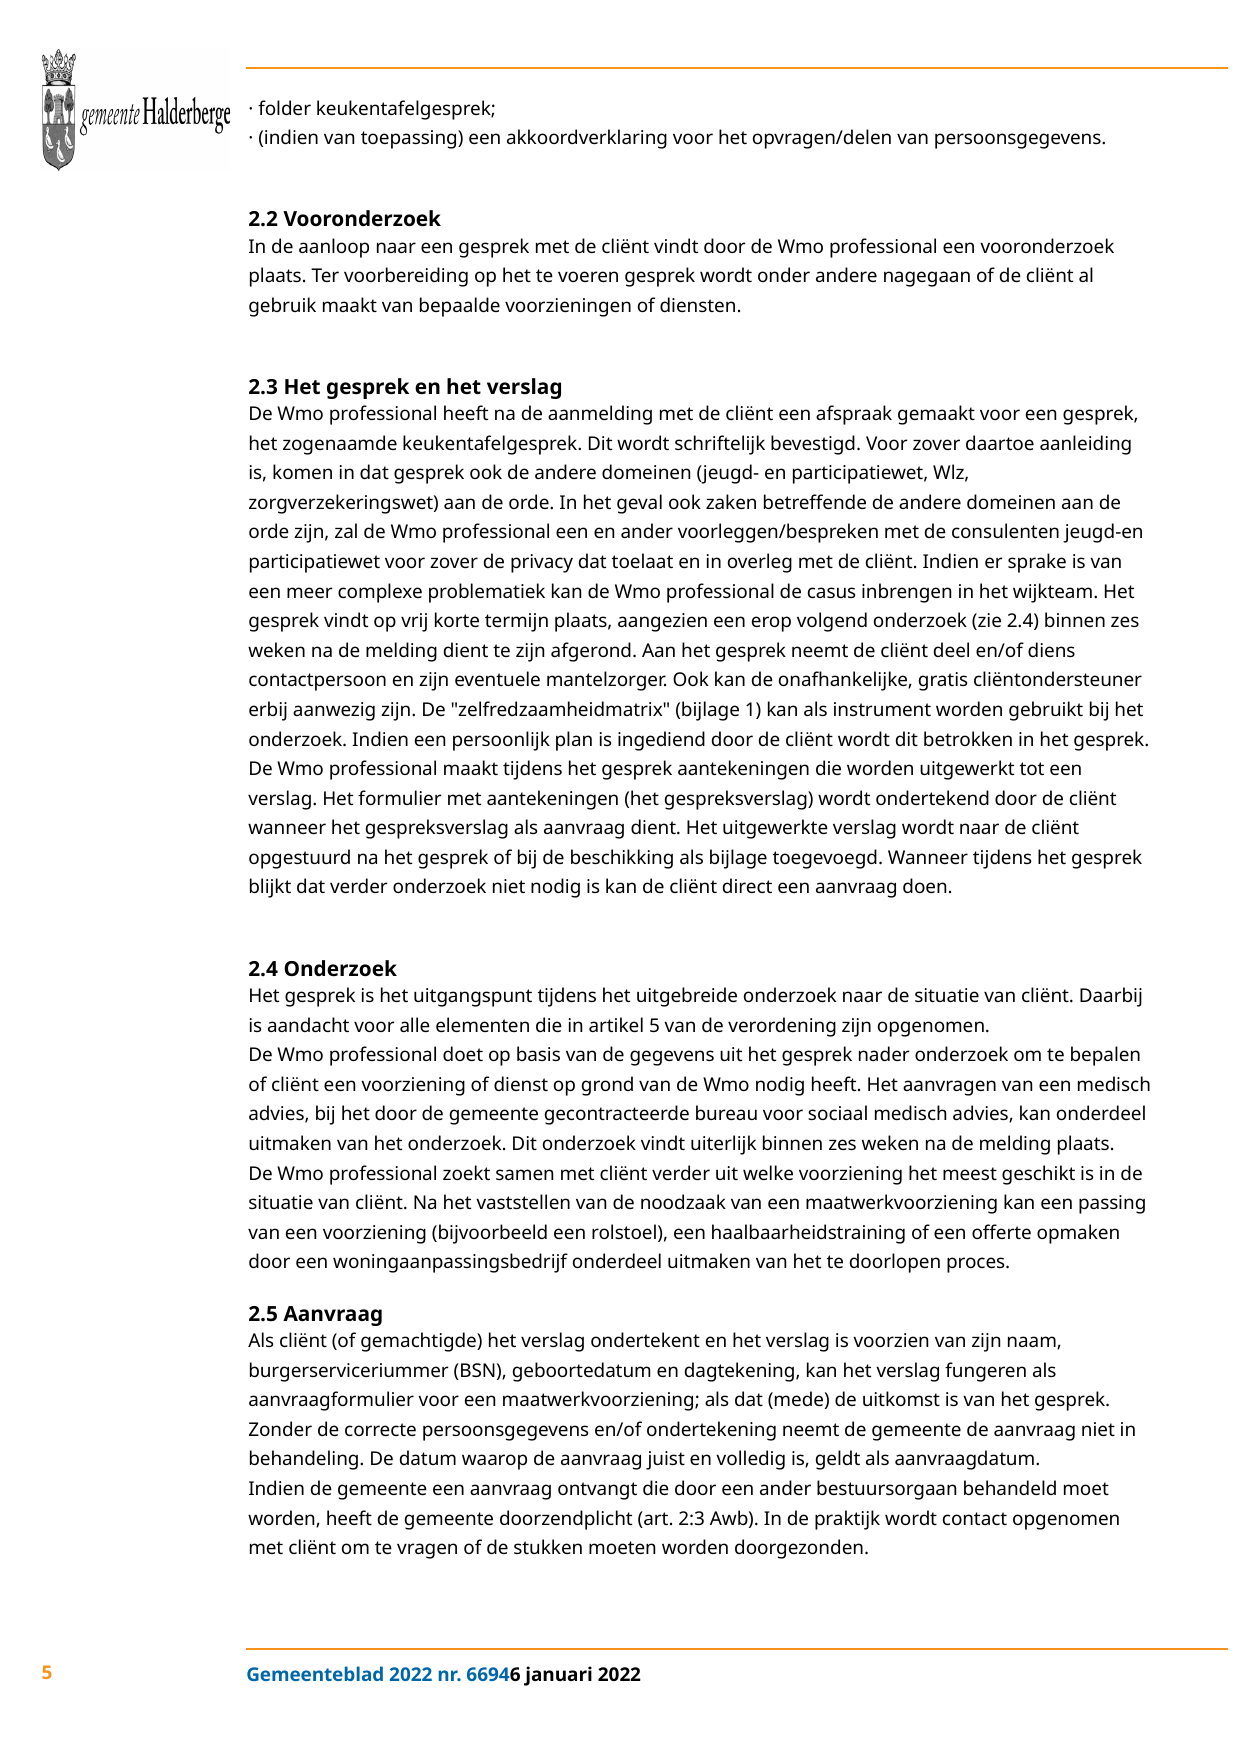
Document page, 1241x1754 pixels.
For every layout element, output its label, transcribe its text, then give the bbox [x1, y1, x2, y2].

text · (indien van toepassing) een akkoordverklaring voor het opvragen/delen van persoonsgegevens. [248, 124, 1152, 150]
text De Wmo professional heeft na de aanmelding met de cliënt een afspraak gemaakt voor een gesprek, het zogenaamde keukentafelgesprek. Dit wordt schriftelijk bevestigd. Voor zover daartoe aanleiding is, komen in dat gesprek ook de andere domeinen (jeugd- en participatiewet, Wlz, zorgverzekeringswet) aan de orde. In het geval ook zaken betreffende de andere domeinen aan de orde zijn, zal de Wmo professional een en ander voorleggen/bespreken met de consulenten jeugd-en participatiewet voor zover de privacy dat toelaat en in overleg met de cliënt. Indien er sprake is van een meer complexe problematiek kan de Wmo professional de casus inbrengen in het wijkteam. Het gesprek vindt op vrij korte termijn plaats, aangezien een erop volgend onderzoek (zie 2.4) binnen zes weken na de melding dient te zijn afgerond. Aan het gesprek neemt de cliënt deel en/of diens contactpersoon en zijn eventuele mantelzorger. Ook kan de onafhankelijke, gratis cliëntondersteuner erbij aanwezig zijn. De "zelfredzaamheidmatrix" (bijlage 1) kan als instrument worden gebruikt bij het onderzoek. Indien een persoonlijk plan is ingediend door de cliënt wordt dit betrokken in het gesprek. De Wmo professional maakt tijdens het gesprek aantekeningen die worden uitgewerkt tot een verslag. Het formulier met aantekeningen (het gespreksverslag) wordt ondertekend door de cliënt wanneer het gespreksverslag als aanvraag dient. Het uitgewerkte verslag wordt naar de cliënt opgestuurd na het gesprek of bij de beschikking als bijlage toegevoegd. Wanneer tijdens het gesprek blijkt dat verder onderzoek niet nodig is kan de cliënt direct een aanvraag doen. [248, 400, 1152, 899]
text De Wmo professional zoekt samen met cliënt verder uit welke voorziening het meest geschikt is in de situatie van cliënt. Na het vaststellen van de noodzaak van een maatwerkvoorziening kan een passing van een voorziening (bijvoorbeeld een rolstoel), een haalbaarheidstraining of een offerte opmaken door een woningaanpassingsbedrijf onderdeel uitmaken van het te doorlopen proces. [248, 1160, 1152, 1274]
picture [41, 47, 231, 172]
text 2.5 Aanvraag [248, 1299, 1152, 1327]
text · folder keukentafelgesprek; [248, 95, 1152, 121]
text In de aanloop naar een gesprek met de cliënt vindt door de Wmo professional een vooronderzoek plaats. Ter voorbereiding op het te voeren gesprek wordt onder andere nagegaan of de cliënt al gebruik maakt van bepaalde voorzieningen of diensten. [248, 233, 1152, 318]
text De Wmo professional doet op basis van de gegevens uit het gesprek nader onderzoek om te bepalen of cliënt een voorziening of dienst op grond van de Wmo nodig heeft. Het aanvragen van een medisch advies, bij het door de gemeente gecontracteerde bureau voor sociaal medisch advies, kan onderdeel uitmaken van het onderzoek. Dit onderzoek vindt uiterlijk binnen zes weken na de melding plaats. [248, 1041, 1152, 1156]
text is aandacht voor alle elementen die in artikel 5 van de verordening zijn opgenomen. [248, 1012, 1152, 1037]
text Het gesprek is het uitgangspunt tijdens het uitgebreide onderzoek naar de situatie van cliënt. Daarbij [248, 982, 1152, 1008]
text 2.2 Vooronderzoek [248, 204, 1152, 233]
text Als cliënt (of gemachtigde) het verslag ondertekent en het verslag is voorzien van zijn naam, burgerserviceriummer (BSN), geboortedatum en dagtekening, kan het verslag fungeren als aanvraagformulier voor een maatwerkvoorziening; als dat (mede) de uitkomst is van het gesprek. Zonder de correcte persoonsgegevens en/of ondertekening neemt de gemeente de aanvraag niet in behandeling. De datum waarop de aanvraag juist en volledig is, geldt als aanvraagdatum. [248, 1327, 1152, 1471]
text Indien de gemeente een aanvraag ontvangt die door een ander bestuursorgaan behandeld moet worden, heeft de gemeente doorzendplicht (art. 2:3 Awb). In de praktijk wordt contact opgenomen met cliënt om te vragen of de stukken moeten worden doorgezonden. [248, 1475, 1152, 1560]
text 2.4 Onderzoek [248, 954, 1152, 982]
text 2.3 Het gesprek en het verslag [248, 372, 1152, 400]
